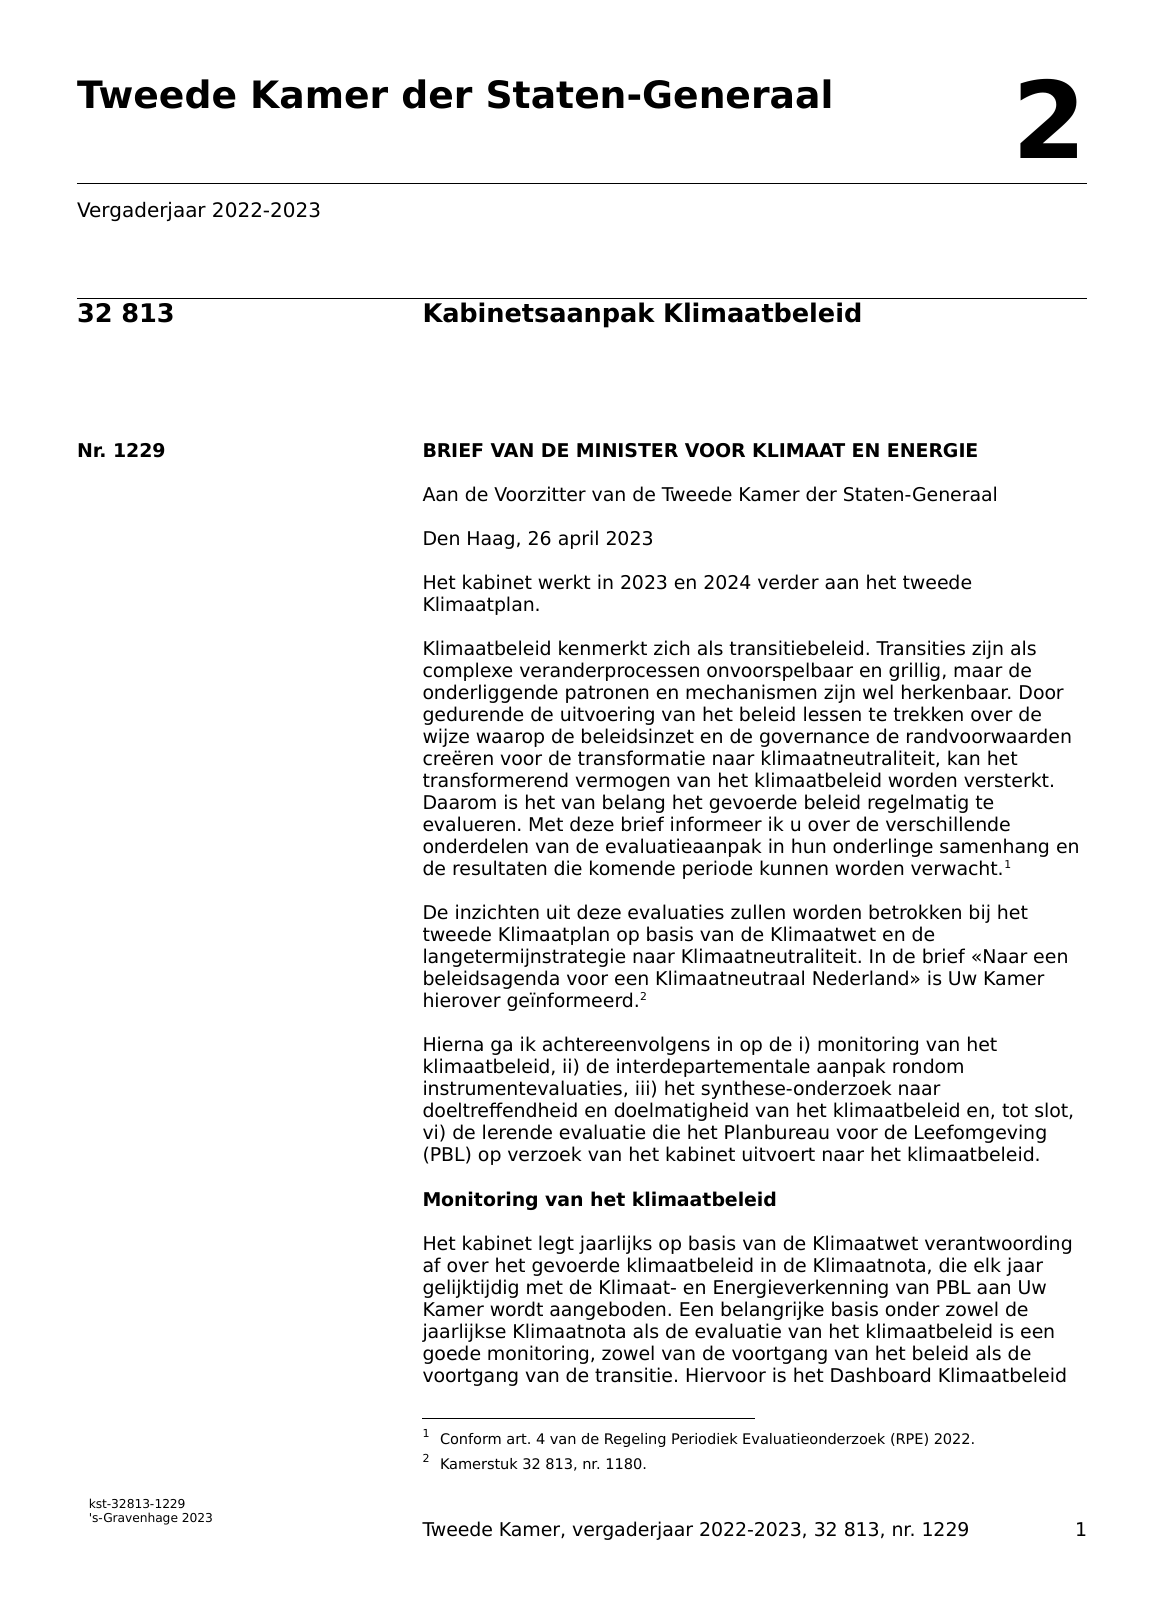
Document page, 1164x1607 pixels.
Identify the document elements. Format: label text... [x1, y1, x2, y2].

text 's-Gravenhage 2023 [88, 1511, 323, 1525]
subtitle 32 813 Kabinetsaanpak Klimaatbeleid [77, 299, 1087, 329]
text Den Haag, 26 april 2023 [422, 528, 1087, 550]
text Het kabinet werkt in 2023 en 2024 verder aan het tweede Klimaatplan. [422, 572, 1087, 616]
table_header Tweede Kamer der Staten-Generaal [77, 59, 886, 183]
text Kamerstuk 32 813, nr. 1180. [422, 1452, 1087, 1474]
subtitle Monitoring van het klimaatbeleid [422, 1188, 1087, 1210]
text Het kabinet legt jaarlijks op basis van de Klimaatwet verantwoording af over het gevoerde klimaatbeleid in de Klimaatnota, die elk jaar gelijktijdig met de Klimaat- en Energieverkenning van PBL aan Uw Kamer wordt aangeboden. Een belangrijke basis onder zowel de jaarlijkse Klimaatnota als de evaluatie van het klimaatbeleid is een goede monitoring, zowel van de voortgang van het beleid als de voortgang van de transitie. Hiervoor is het Dashboard Klimaatbeleid [422, 1233, 1087, 1386]
text Conform art. 4 van de Regeling Periodiek Evaluatieonderzoek (RPE) 2022. [422, 1427, 1087, 1449]
subtitle Nr. 1229 BRIEF VAN DE MINISTER VOOR KLIMAAT EN ENERGIE [77, 440, 1087, 462]
text kst-32813-1229 [88, 1497, 323, 1511]
table_cell Vergaderjaar 2022-2023 [77, 184, 1087, 298]
text Hierna ga ik achtereenvolgens in op de i) monitoring van het klimaatbeleid, ii) de interdepartementale aanpak rondom instrumentevaluaties, iii) het synthese-onderzoek naar doeltreffendheid en doelmatigheid van het klimaatbeleid en, tot slot, vi) de lerende evaluatie die het Planbureau voor de Leefomgeving (PBL) op verzoek van het kabinet uitvoert naar het klimaatbeleid. [422, 1034, 1087, 1166]
text De inzichten uit deze evaluaties zullen worden betrokken bij het tweede Klimaatplan op basis van de Klimaatwet en de langetermijnstrategie naar Klimaatneutraliteit. In de brief «Naar een beleidsagenda voor een Klimaatneutraal Nederland» is Uw Kamer hierover geïnformeerd. [422, 902, 1087, 1012]
table_header 2 [886, 59, 1087, 183]
text Klimaatbeleid kenmerkt zich als transitiebeleid. Transities zijn als complexe veranderprocessen onvoorspelbaar en grillig, maar de onderliggende patronen en mechanismen zijn wel herkenbaar. Door gedurende de uitvoering van het beleid lessen te trekken over de wijze waarop de beleidsinzet en de governance de randvoorwaarden creëren voor de transformatie naar klimaatneutraliteit, kan het transformerend vermogen van het klimaatbeleid worden versterkt. Daarom is het van belang het gevoerde beleid regelmatig te evalueren. Met deze brief informeer ik u over de verschillende onderdelen van de evaluatieaanpak in hun onderlinge samenhang en de resultaten die komende periode kunnen worden verwacht. [422, 638, 1087, 880]
text Aan de Voorzitter van de Tweede Kamer der Staten-Generaal [422, 484, 1087, 506]
